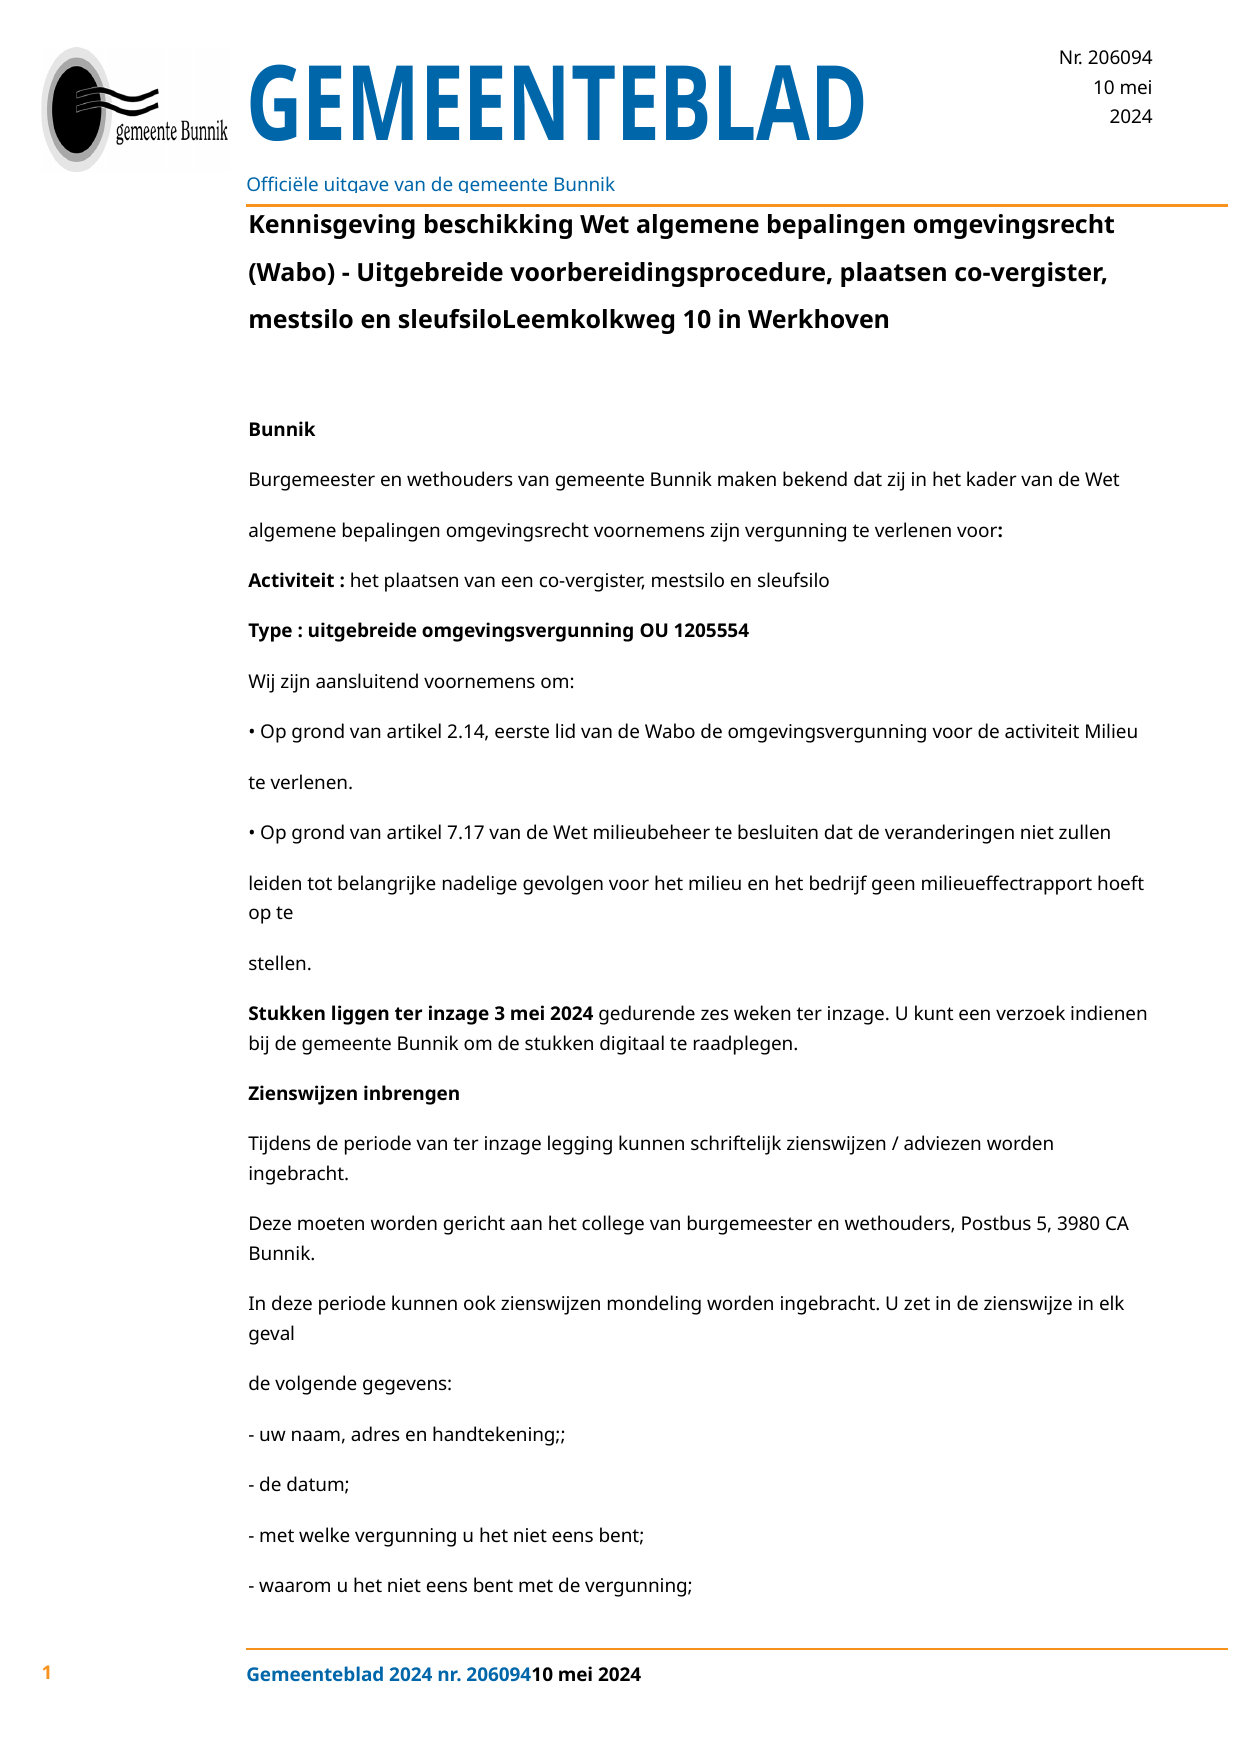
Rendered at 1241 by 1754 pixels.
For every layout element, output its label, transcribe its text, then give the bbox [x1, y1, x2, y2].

text Stukken liggen ter inzage 3 mei 2024 gedurende zes weken ter inzage. U kunt een verzoek indienen bij de gemeente Bunnik om de stukken digitaal te raadplegen. [248, 1000, 1152, 1055]
text algemene bepalingen omgevingsrecht voornemens zijn vergunning te verlenen voor: [248, 517, 1152, 542]
text Type : uitgebreide omgevingsvergunning OU 1205554 [248, 618, 1152, 643]
text Burgemeester en wethouders van gemeente Bunnik maken bekend dat zij in het kader van de Wet [248, 466, 1152, 492]
text Wij zijn aansluitend voornemens om: [248, 668, 1152, 694]
text Bunnik [248, 416, 1152, 442]
text In deze periode kunnen ook zienswijzen mondeling worden ingebracht. U zet in de zienswijze in elk geval [248, 1291, 1152, 1346]
text - uw naam, adres en handtekening;; [248, 1421, 1152, 1447]
text • Op grond van artikel 7.17 van de Wet milieubeheer te besluiten dat de veranderingen niet zullen [248, 819, 1152, 845]
text stellen. [248, 950, 1152, 975]
text - de datum; [248, 1471, 1152, 1497]
picture [41, 47, 231, 172]
text de volgende gegevens: [248, 1371, 1152, 1396]
text • Op grond van artikel 2.14, eerste lid van de Wabo de omgevingsvergunning voor de activiteit Milieu [248, 718, 1152, 744]
text Kennisgeving beschikking Wet algemene bepalingen omgevingsrecht (Wabo) - Uitgebreide voorbereidingsprocedure, plaatsen co-vergister, mestsilo en sleufsiloLeemkolkweg 10 in Werkhoven [248, 207, 1152, 336]
text Activiteit : het plaatsen van een co-vergister, mestsilo en sleufsilo [248, 567, 1152, 593]
text leiden tot belangrijke nadelige gevolgen voor het milieu en het bedrijf geen milieueffectrapport hoeft op te [248, 870, 1152, 925]
text Tijdens de periode van ter inzage legging kunnen schriftelijk zienswijzen / adviezen worden ingebracht. [248, 1131, 1152, 1186]
text - waarom u het niet eens bent met de vergunning; [248, 1572, 1152, 1598]
text te verlenen. [248, 769, 1152, 794]
text Deze moeten worden gericht aan het college van burgemeester en wethouders, Postbus 5, 3980 CA Bunnik. [248, 1211, 1152, 1266]
text Zienswijzen inbrengen [248, 1080, 1152, 1106]
text - met welke vergunning u het niet eens bent; [248, 1522, 1152, 1547]
